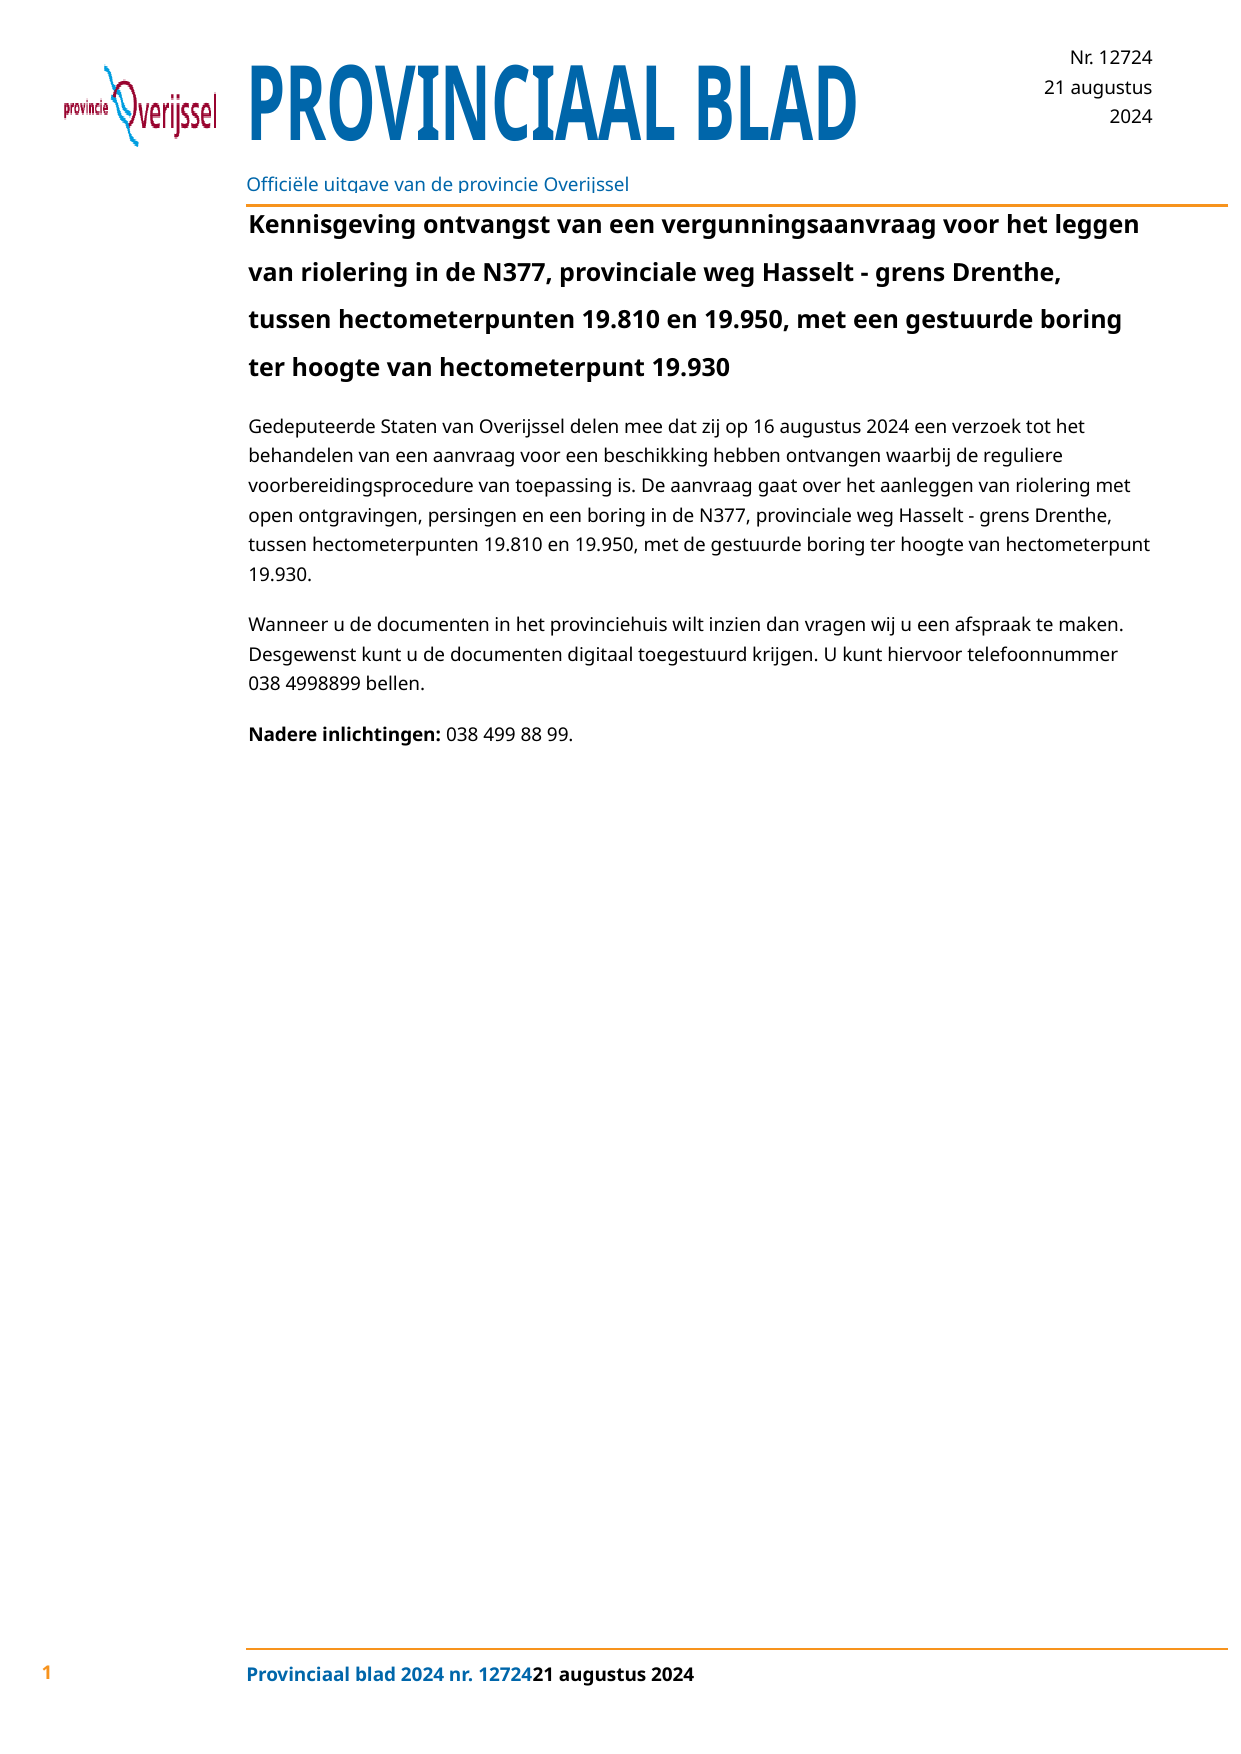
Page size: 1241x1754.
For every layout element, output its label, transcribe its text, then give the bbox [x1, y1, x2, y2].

text Gedeputeerde Staten van Overijssel delen mee dat zij op 16 augustus 2024 een verzoek tot het behandelen van een aanvraag voor een beschikking hebben ontvangen waarbij de reguliere voorbereidingsprocedure van toepassing is. De aanvraag gaat over het aanleggen van riolering met open ontgravingen, persingen en een boring in de N377, provinciale weg Hasselt - grens Drenthe, tussen hectometerpunten 19.810 en 19.950, met de gestuurde boring ter hoogte van hectometerpunt 19.930. [248, 413, 1152, 587]
picture [41, 47, 231, 172]
text Kennisgeving ontvangst van een vergunningsaanvraag voor het leggen van riolering in de N377, provinciale weg Hasselt - grens Drenthe, tussen hectometerpunten 19.810 en 19.950, met een gestuurde boring ter hoogte van hectometerpunt 19.930 [248, 207, 1152, 384]
text Wanneer u de documenten in het provinciehuis wilt inzien dan vragen wij u een afspraak te maken. Desgewenst kunt u de documenten digitaal toegestuurd krijgen. U kunt hiervoor telefoonnummer 038 4998899 bellen. [248, 611, 1152, 696]
text Nadere inlichtingen: 038 499 88 99. [248, 721, 1152, 747]
